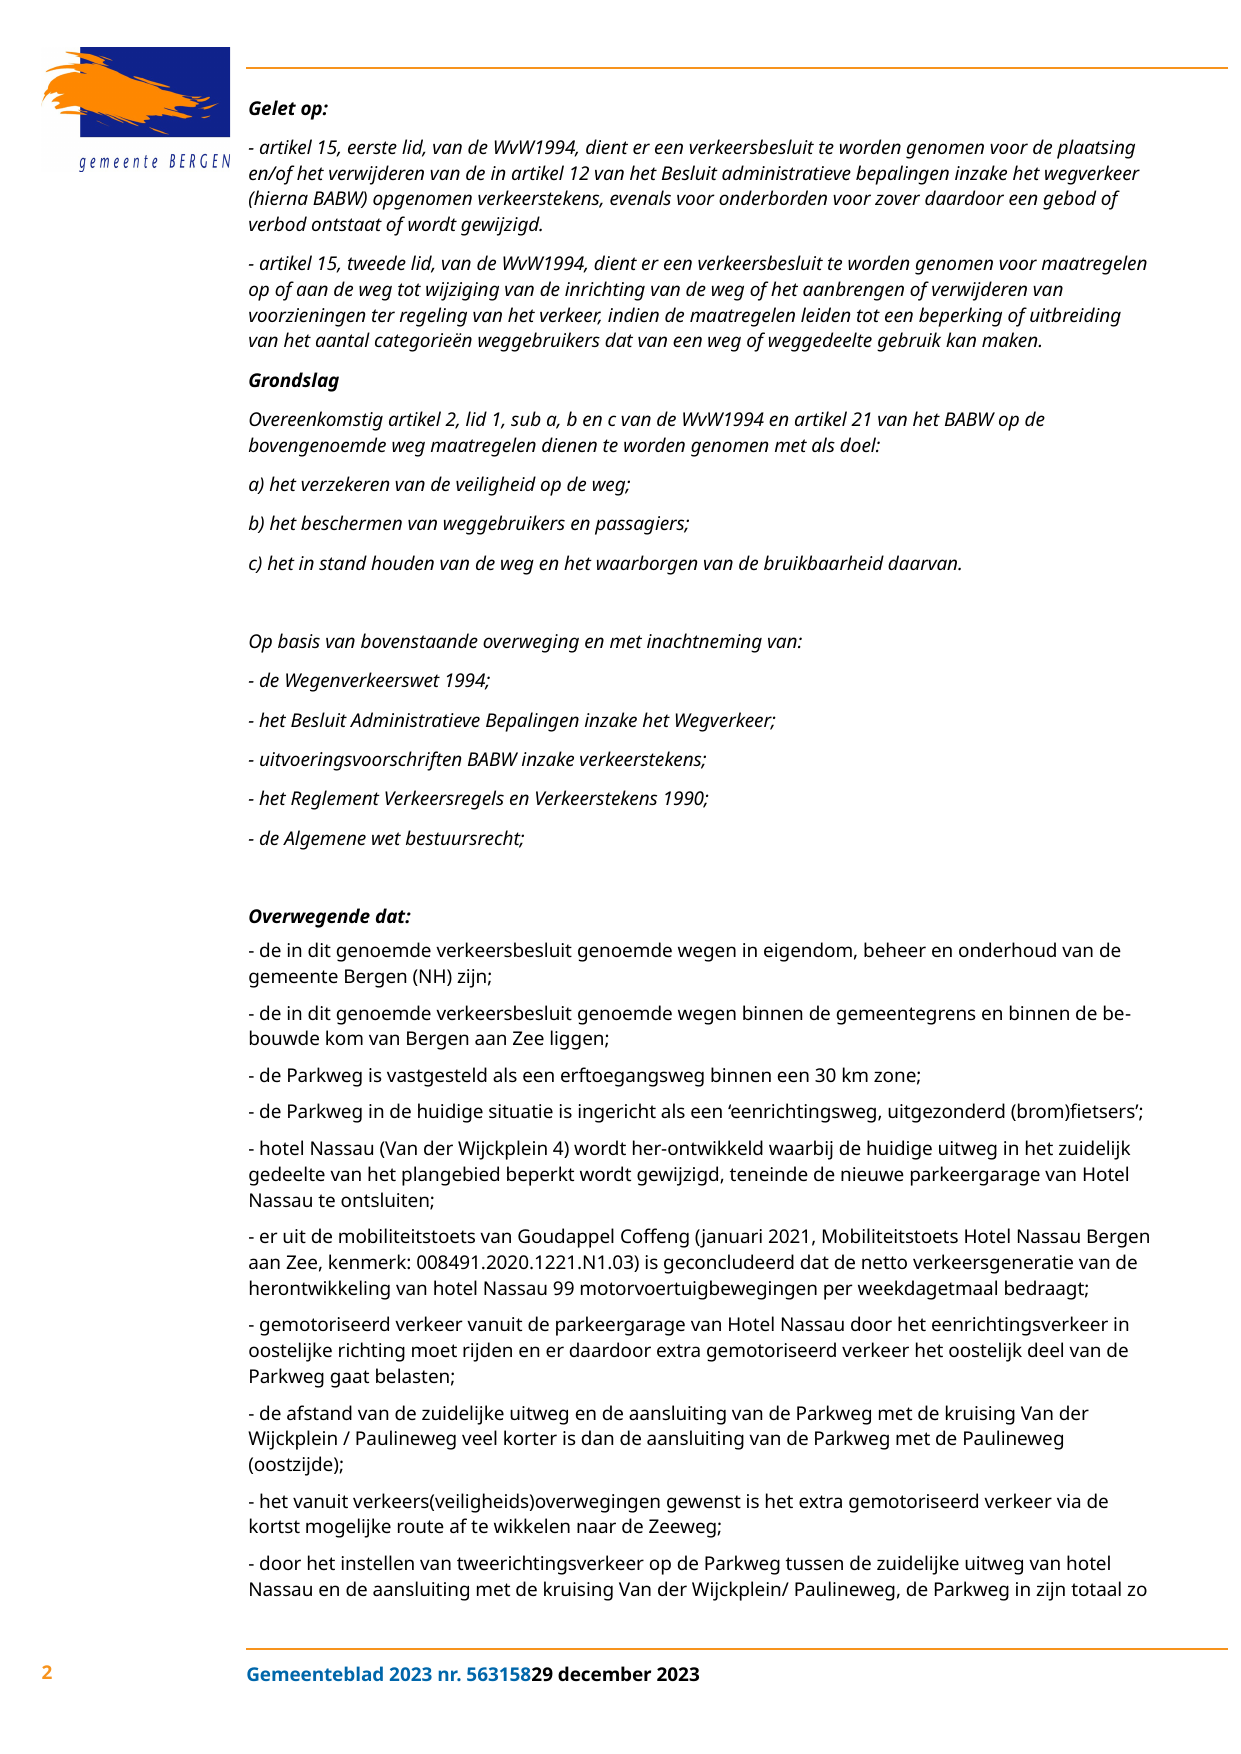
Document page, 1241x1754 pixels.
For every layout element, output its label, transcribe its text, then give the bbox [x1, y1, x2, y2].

text - uitvoeringsvoorschriften BABW inzake verkeerstekens; [248, 746, 1152, 772]
text - de in dit genoemde verkeersbesluit genoemde wegen in eigendom, beheer en onderhoud van de gemeente Bergen (NH) zijn; [248, 937, 1152, 989]
text - de Parkweg is vastgesteld als een erftoegangsweg binnen een 30 km zone; [248, 1062, 1152, 1088]
text Op basis van bovenstaande overweging en met inachtneming van: [248, 628, 1152, 654]
text - het vanuit verkeers(veiligheids)overwegingen gewenst is het extra gemotoriseerd verkeer via de kortst mogelijke route af te wikkelen naar de Zeeweg; [248, 1488, 1152, 1539]
text - het Reglement Verkeersregels en Verkeerstekens 1990; [248, 785, 1152, 811]
text Overwegende dat: [248, 903, 1152, 929]
text - er uit de mobiliteitstoets van Goudappel Coffeng (januari 2021, Mobiliteitstoets Hotel Nassau Bergen aan Zee, kenmerk: 008491.2020.1221.N1.03) is geconcludeerd dat de netto verkeersgeneratie van de herontwikkeling van hotel Nassau 99 motorvoertuigbewegingen per weekdagetmaal bedraagt; [248, 1223, 1152, 1301]
text c) het in stand houden van de weg en het waarborgen van de bruikbaarheid daarvan. [248, 550, 1152, 576]
text - de Algemene wet bestuursrecht; [248, 825, 1152, 850]
text Overeenkomstig artikel 2, lid 1, sub a, b en c van de WvW1994 en artikel 21 van het BABW op de bovengenoemde weg maatregelen dienen te worden genomen met als doel: [248, 406, 1152, 458]
text b) het beschermen van weggebruikers en passagiers; [248, 511, 1152, 536]
text Gelet op: [248, 95, 1152, 121]
text - de Parkweg in de huidige situatie is ingericht als een ‘eenrichtingsweg, uitgezonderd (brom)fietsers’; [248, 1099, 1152, 1124]
text - artikel 15, tweede lid, van de WvW1994, dient er een verkeersbesluit te worden geno­men voor maatregelen op of aan de weg tot wijziging van de inrichting van de weg of het aan­brengen of verwijderen van voorzieningen ter regeling van het verkeer, indien de maatregelen leiden tot een beperking of uitbreiding van het aantal categorieën weggebruikers dat van een weg of weggedeelte gebruik kan maken. [248, 251, 1152, 353]
text - de afstand van de zuidelijke uitweg en de aansluiting van de Parkweg met de kruising Van der Wijckplein / Paulineweg veel korter is dan de aansluiting van de Parkweg met de Paulineweg (oostzijde); [248, 1400, 1152, 1477]
text - door het instellen van tweerichtingsverkeer op de Parkweg tussen de zuidelijke uitweg van hotel Nassau en de aansluiting met de kruising Van der Wijckplein/ Paulineweg, de Parkweg in zijn totaal zo [248, 1550, 1152, 1602]
text - artikel 15, eerste lid, van de WvW1994, dient er een verkeersbesluit te worden geno­men voor de plaatsing en/of het verwijderen van de in artikel 12 van het Besluit administratieve bepalingen inzake het wegverkeer (hierna BABW) opgenomen verkeerstekens, evenals voor on­derborden voor zover daardoor een gebod of verbod ontstaat of wordt gewijzigd. [248, 134, 1152, 237]
text - hotel Nassau (Van der Wijckplein 4) wordt her-ontwikkeld waarbij de huidige uitweg in het zuidelijk gedeelte van het plangebied beperkt wordt gewijzigd, teneinde de nieuwe parkeergarage van Hotel Nassau te ontsluiten; [248, 1135, 1152, 1213]
text - de in dit genoemde verkeersbesluit genoemde wegen binnen de gemeentegrens en binnen de be­bouwde kom van Bergen aan Zee liggen; [248, 1000, 1152, 1051]
text - de Wegenverkeerswet 1994; [248, 668, 1152, 693]
text a) het verzekeren van de veiligheid op de weg; [248, 471, 1152, 497]
text Grondslag [248, 367, 1152, 393]
text - gemotoriseerd verkeer vanuit de parkeergarage van Hotel Nassau door het eenrichtingsverkeer in oostelijke richting moet rijden en er daardoor extra gemotoriseerd verkeer het oostelijk deel van de Parkweg gaat belasten; [248, 1312, 1152, 1389]
picture [41, 47, 231, 172]
text - het Besluit Administratieve Bepalingen inzake het Wegverkeer; [248, 707, 1152, 733]
